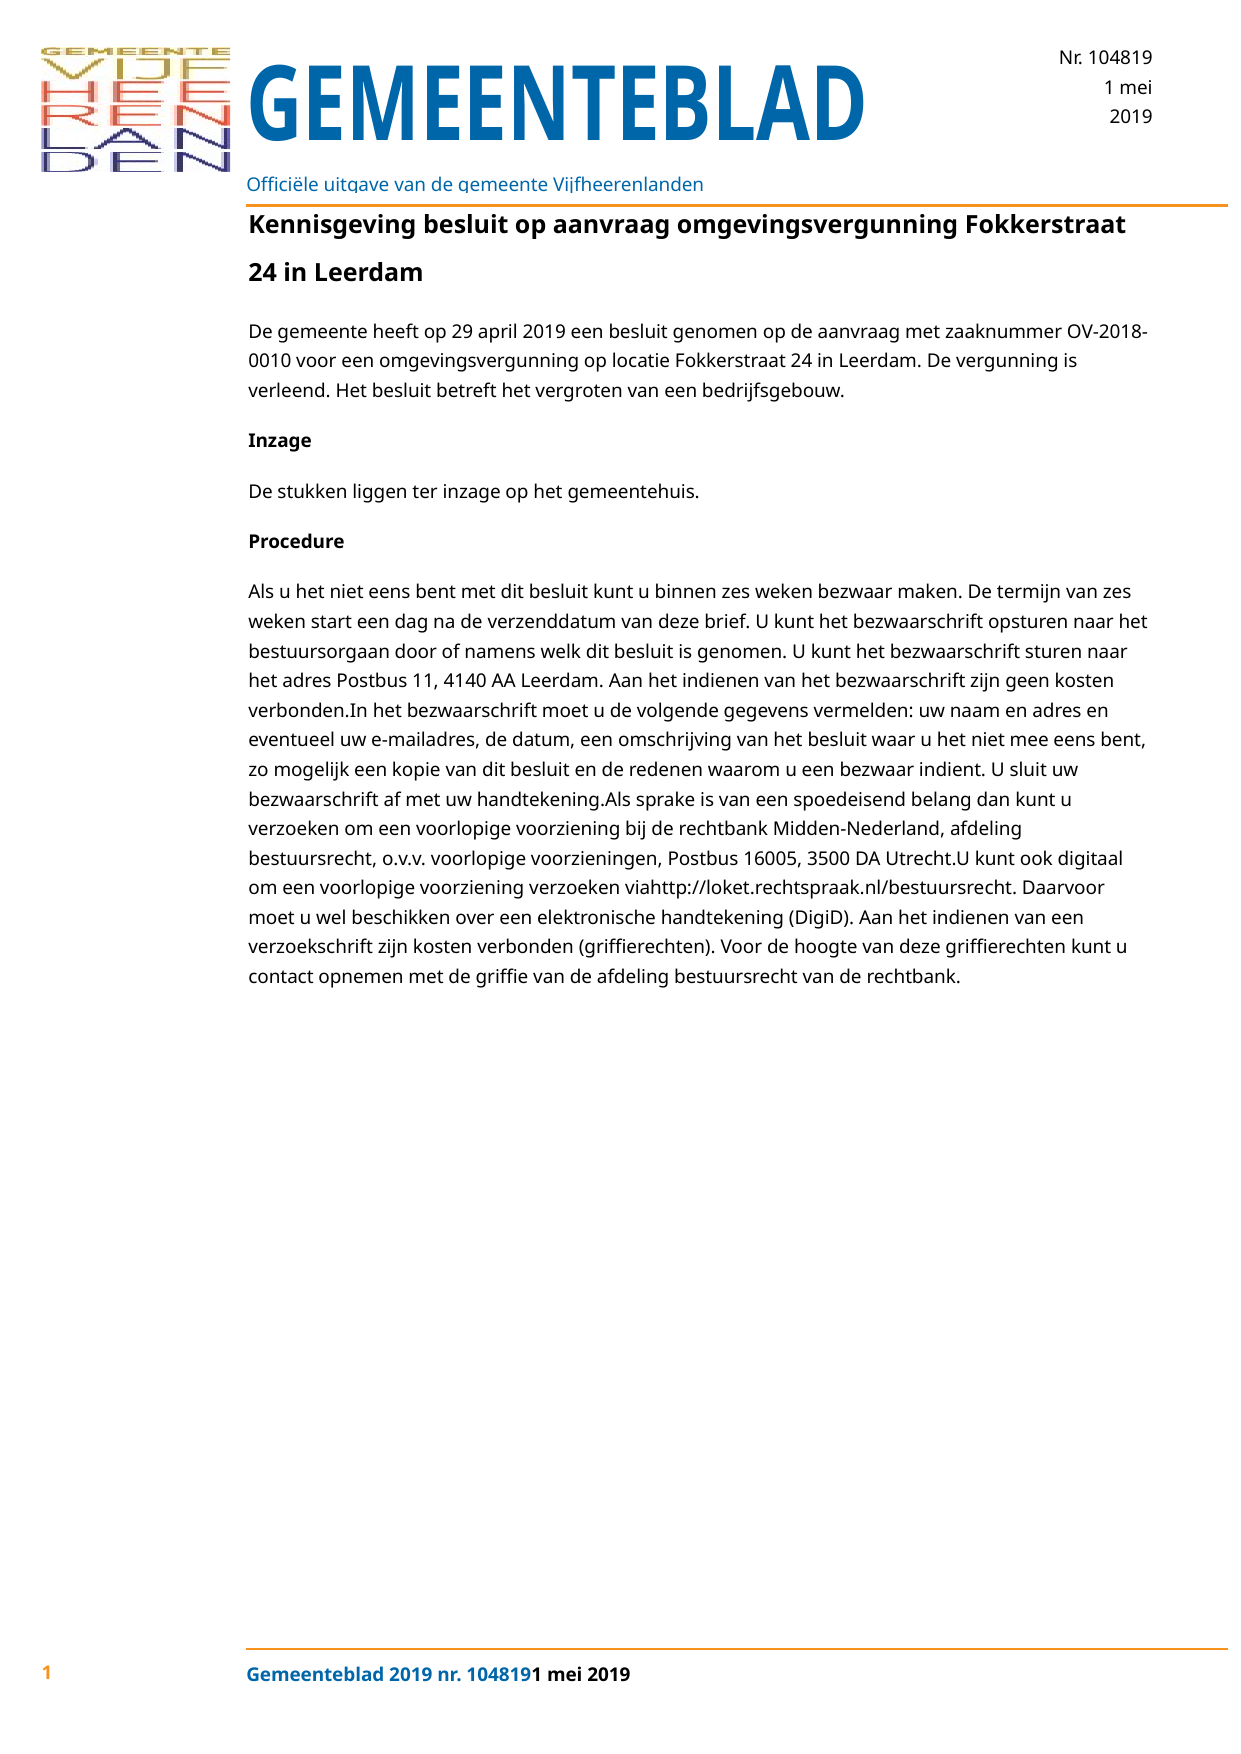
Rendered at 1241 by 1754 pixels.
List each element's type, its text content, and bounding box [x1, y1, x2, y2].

text Kennisgeving besluit op aanvraag omgevingsvergunning Fokkerstraat 24 in Leerdam [248, 207, 1152, 288]
text De gemeente heeft op 29 april 2019 een besluit genomen op de aanvraag met zaaknummer OV-2018-0010 voor een omgevingsvergunning op locatie Fokkerstraat 24 in Leerdam. De vergunning is verleend. Het besluit betreft het vergroten van een bedrijfsgebouw. [248, 318, 1152, 403]
text Inzage [248, 427, 1152, 453]
text Als u het niet eens bent met dit besluit kunt u binnen zes weken bezwaar maken. De termijn van zes weken start een dag na de verzenddatum van deze brief. U kunt het bezwaarschrift opsturen naar het bestuursorgaan door of namens welk dit besluit is genomen. U kunt het bezwaarschrift sturen naar het adres Postbus 11, 4140 AA Leerdam. Aan het indienen van het bezwaarschrift zijn geen kosten verbonden.In het bezwaarschrift moet u de volgende gegevens vermelden: uw naam en adres en eventueel uw e-mailadres, de datum, een omschrijving van het besluit waar u het niet mee eens bent, zo mogelijk een kopie van dit besluit en de redenen waarom u een bezwaar indient. U sluit uw bezwaarschrift af met uw handtekening.Als sprake is van een spoedeisend belang dan kunt u verzoeken om een voorlopige voorziening bij de rechtbank Midden-Nederland, afdeling bestuursrecht, o.v.v. voorlopige voorzieningen, Postbus 16005, 3500 DA Utrecht.U kunt ook digitaal om een voorlopige voorziening verzoeken viahttp://loket.rechtspraak.nl/bestuursrecht. Daarvoor moet u wel beschikken over een elektronische handtekening (DigiD). Aan het indienen van een verzoekschrift zijn kosten verbonden (griffierechten). Voor de hoogte van deze griffierechten kunt u contact opnemen met de griffie van de afdeling bestuursrecht van de rechtbank. [248, 579, 1152, 989]
text Procedure [248, 528, 1152, 554]
text De stukken liggen ter inzage op het gemeentehuis. [248, 478, 1152, 504]
picture [41, 47, 231, 172]
